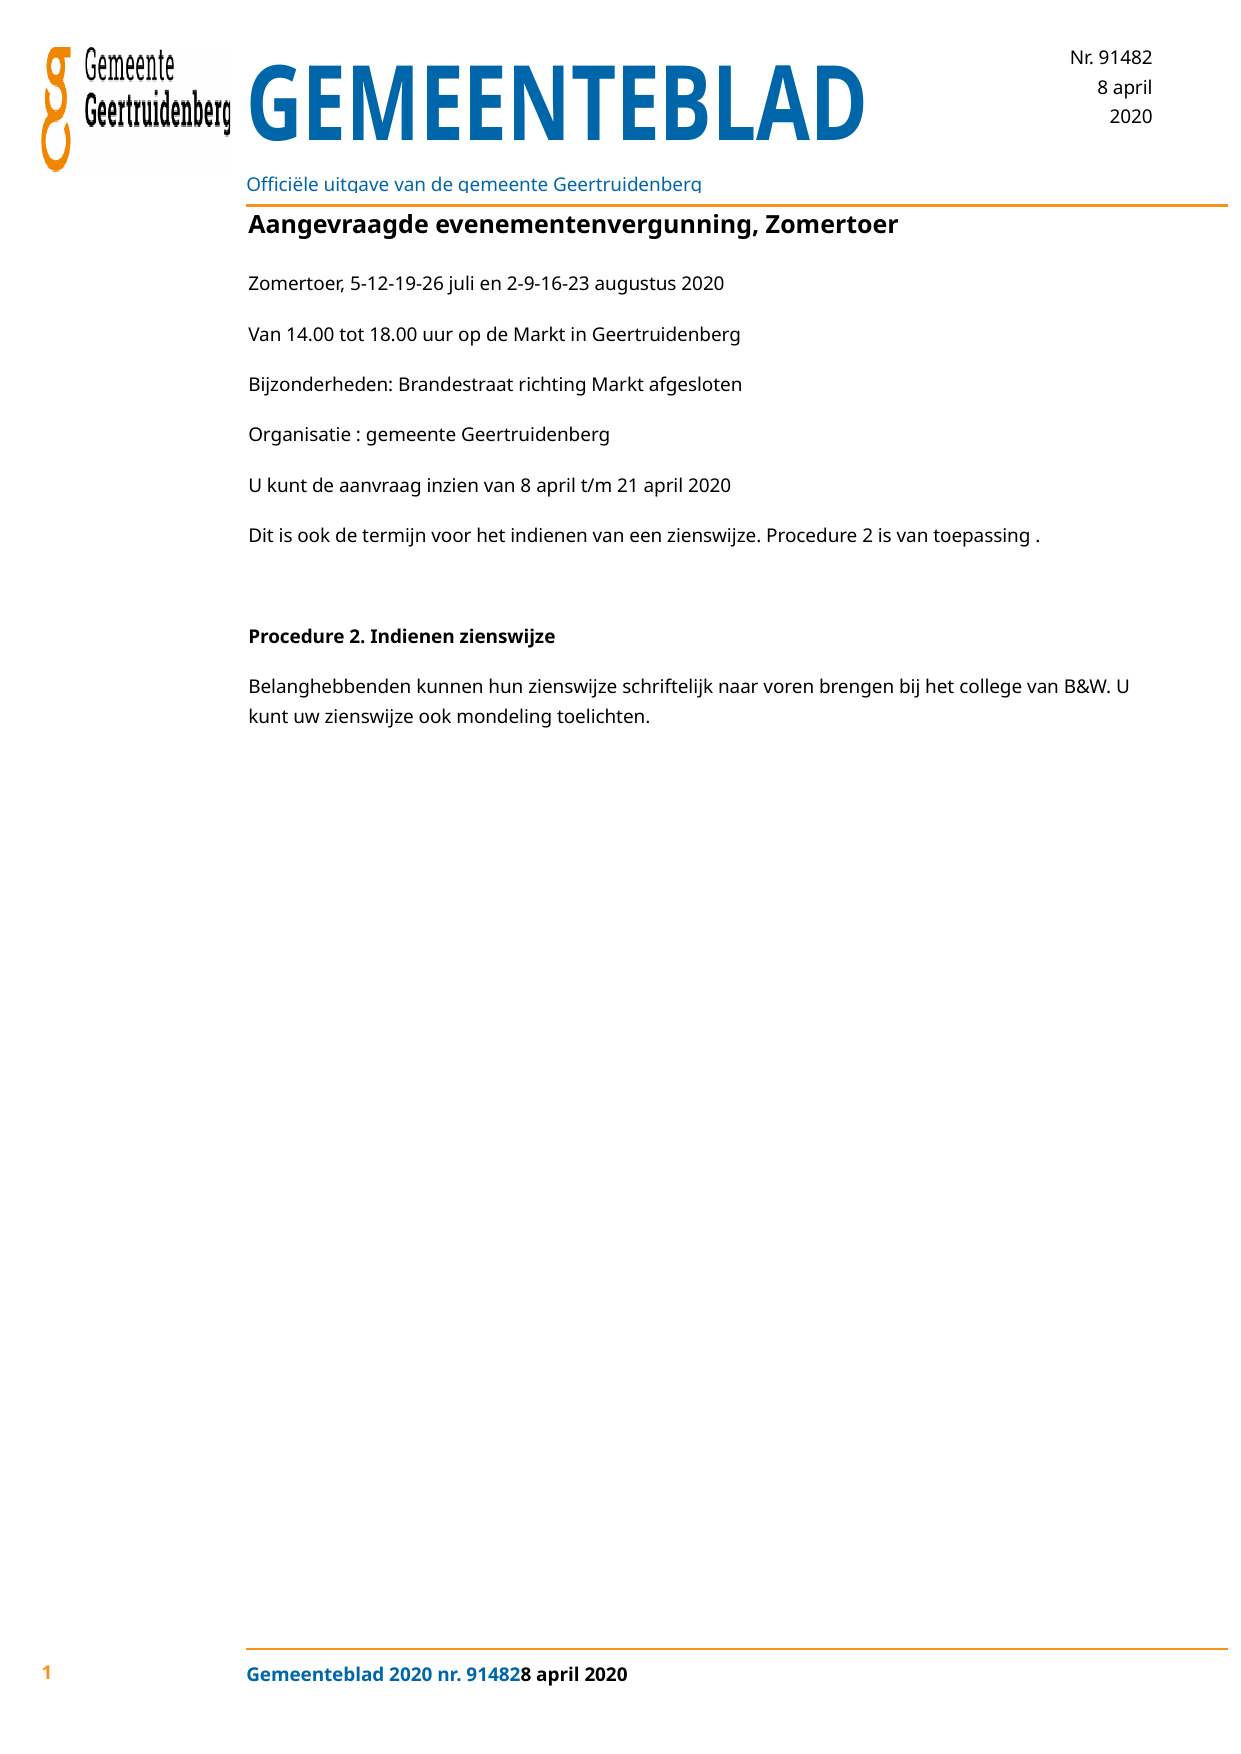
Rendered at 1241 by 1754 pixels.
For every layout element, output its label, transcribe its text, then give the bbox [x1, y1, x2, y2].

picture [41, 47, 231, 172]
text Aangevraagde evenementenvergunning, Zomertoer [248, 207, 1152, 241]
text Zomertoer, 5-12-19-26 juli en 2-9-16-23 augustus 2020 [248, 270, 1152, 296]
text Organisatie : gemeente Geertruidenberg [248, 422, 1152, 447]
text U kunt de aanvraag inzien van 8 april t/m 21 april 2020 [248, 472, 1152, 498]
text Dit is ook de termijn voor het indienen van een zienswijze. Procedure 2 is van toepassing . [248, 522, 1152, 548]
text Bijzonderheden: Brandestraat richting Markt afgesloten [248, 371, 1152, 397]
text Belanghebbenden kunnen hun zienswijze schriftelijk naar voren brengen bij het college van B&W. U kunt uw zienswijze ook mondeling toelichten. [248, 674, 1152, 729]
text Procedure 2. Indienen zienswijze [248, 623, 1152, 649]
text Van 14.00 tot 18.00 uur op de Markt in Geertruidenberg [248, 321, 1152, 346]
